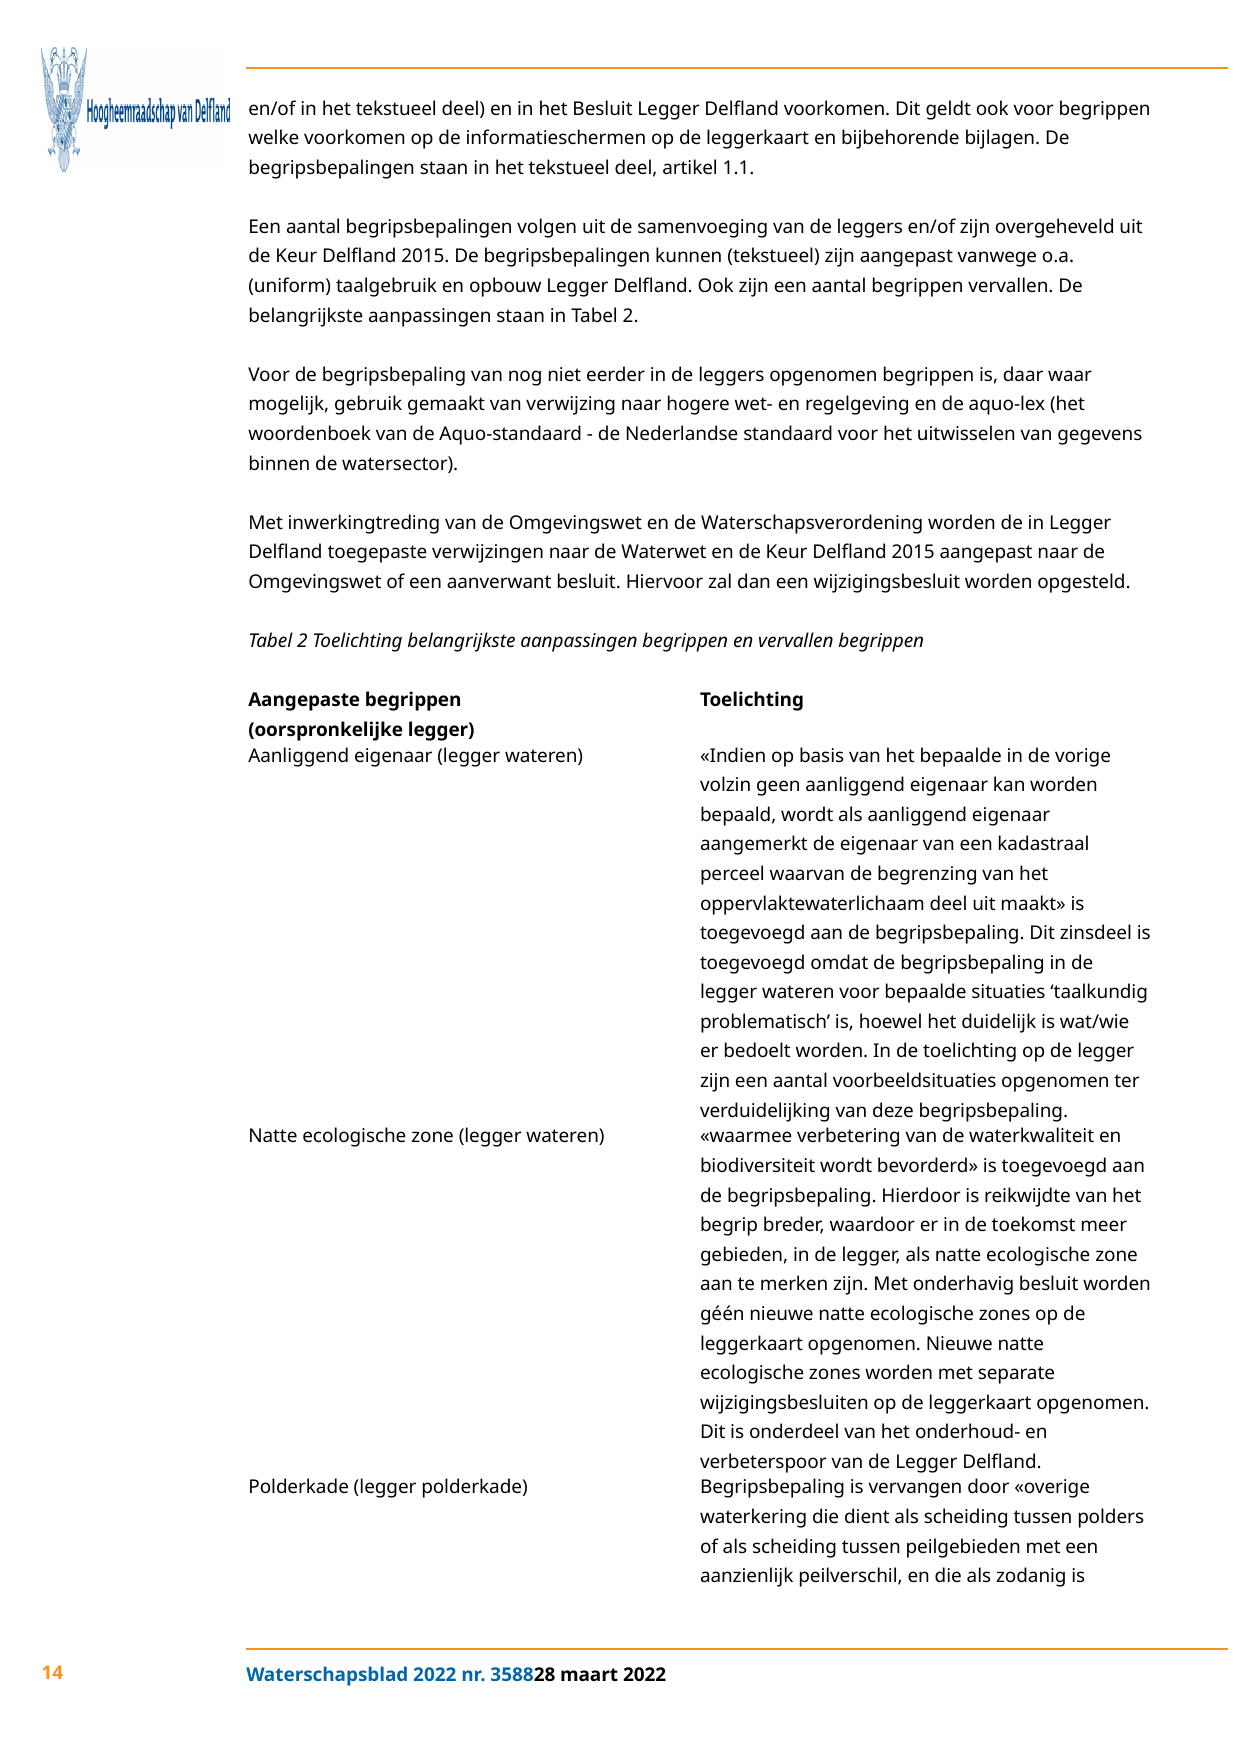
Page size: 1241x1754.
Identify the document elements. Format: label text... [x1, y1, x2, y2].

table_cell «Indien op basis van het bepaalde in de vorige volzin geen aanliggend eigenaar kan worden bepaald, wordt als aanliggend eigenaar aangemerkt de eigenaar van een kadastraal perceel waarvan de begrenzing van het oppervlaktewaterlichaam deel uit maakt» is toegevoegd aan de begripsbepaling. Dit zinsdeel is toegevoegd omdat de begripsbepaling in de legger wateren voor bepaalde situaties ‘taalkundig problematisch’ is, hoewel het duidelijk is wat/wie er bedoelt worden. In de toelichting op de legger zijn een aantal voorbeeldsituaties opgenomen ter verduidelijking van deze begripsbepaling. [700, 742, 1152, 1123]
text Tabel 2 Toelichting belangrijkste aanpassingen begrippen en vervallen begrippen [248, 627, 1152, 653]
text en/of in het tekstueel deel) en in het Besluit Legger Delfland voorkomen. Dit geldt ook voor begrippen welke voorkomen op de informatieschermen op de leggerkaart en bijbehorende bijlagen. De begripsbepalingen staan in het tekstueel deel, artikel 1.1. [248, 95, 1152, 180]
picture [41, 47, 231, 172]
table_cell Aanliggend eigenaar (legger wateren) [248, 742, 700, 1123]
text Voor de begripsbepaling van nog niet eerder in de leggers opgenomen begrippen is, daar waar mogelijk, gebruik gemaakt van verwijzing naar hogere wet- en regelgeving en de aquo-lex (het woordenboek van de Aquo-standaard - de Nederlandse standaard voor het uitwisselen van gegevens binnen de watersector). [248, 361, 1152, 476]
table_cell «waarmee verbetering van de waterkwaliteit en biodiversiteit wordt bevorderd» is toegevoegd aan de begripsbepaling. Hierdoor is reikwijdte van het begrip breder, waardoor er in de toekomst meer gebieden, in de legger, als natte ecologische zone aan te merken zijn. Met onderhavig besluit worden géén nieuwe natte ecologische zones op de leggerkaart opgenomen. Nieuwe natte ecologische zones worden met separate wijzigingsbesluiten op de leggerkaart opgenomen. Dit is onderdeel van het onderhoud- en verbeterspoor van de Legger Delfland. [700, 1123, 1152, 1474]
table_cell Natte ecologische zone (legger wateren) [248, 1123, 700, 1474]
table_header Toelichting [700, 687, 1152, 742]
table_cell Polderkade (legger polderkade) [248, 1474, 700, 1588]
table_header Aangepaste begrippen (oorspronkelijke legger) [248, 687, 700, 742]
text Met inwerkingtreding van de Omgevingswet en de Waterschapsverordening worden de in Legger Delfland toegepaste verwijzingen naar de Waterwet en de Keur Delfland 2015 aangepast naar de Omgevingswet of een aanverwant besluit. Hiervoor zal dan een wijzigingsbesluit worden opgesteld. [248, 509, 1152, 594]
text Een aantal begripsbepalingen volgen uit de samenvoeging van de leggers en/of zijn overgeheveld uit de Keur Delfland 2015. De begripsbepalingen kunnen (tekstueel) zijn aangepast vanwege o.a. (uniform) taalgebruik en opbouw Legger Delfland. Ook zijn een aantal begrippen vervallen. De belangrijkste aanpassingen staan in Tabel 2. [248, 213, 1152, 328]
table_cell Begripsbepaling is vervangen door «overige waterkering die dient als scheiding tussen polders of als scheiding tussen peilgebieden met een aanzienlijk peilverschil, en die als zodanig is [700, 1474, 1152, 1588]
